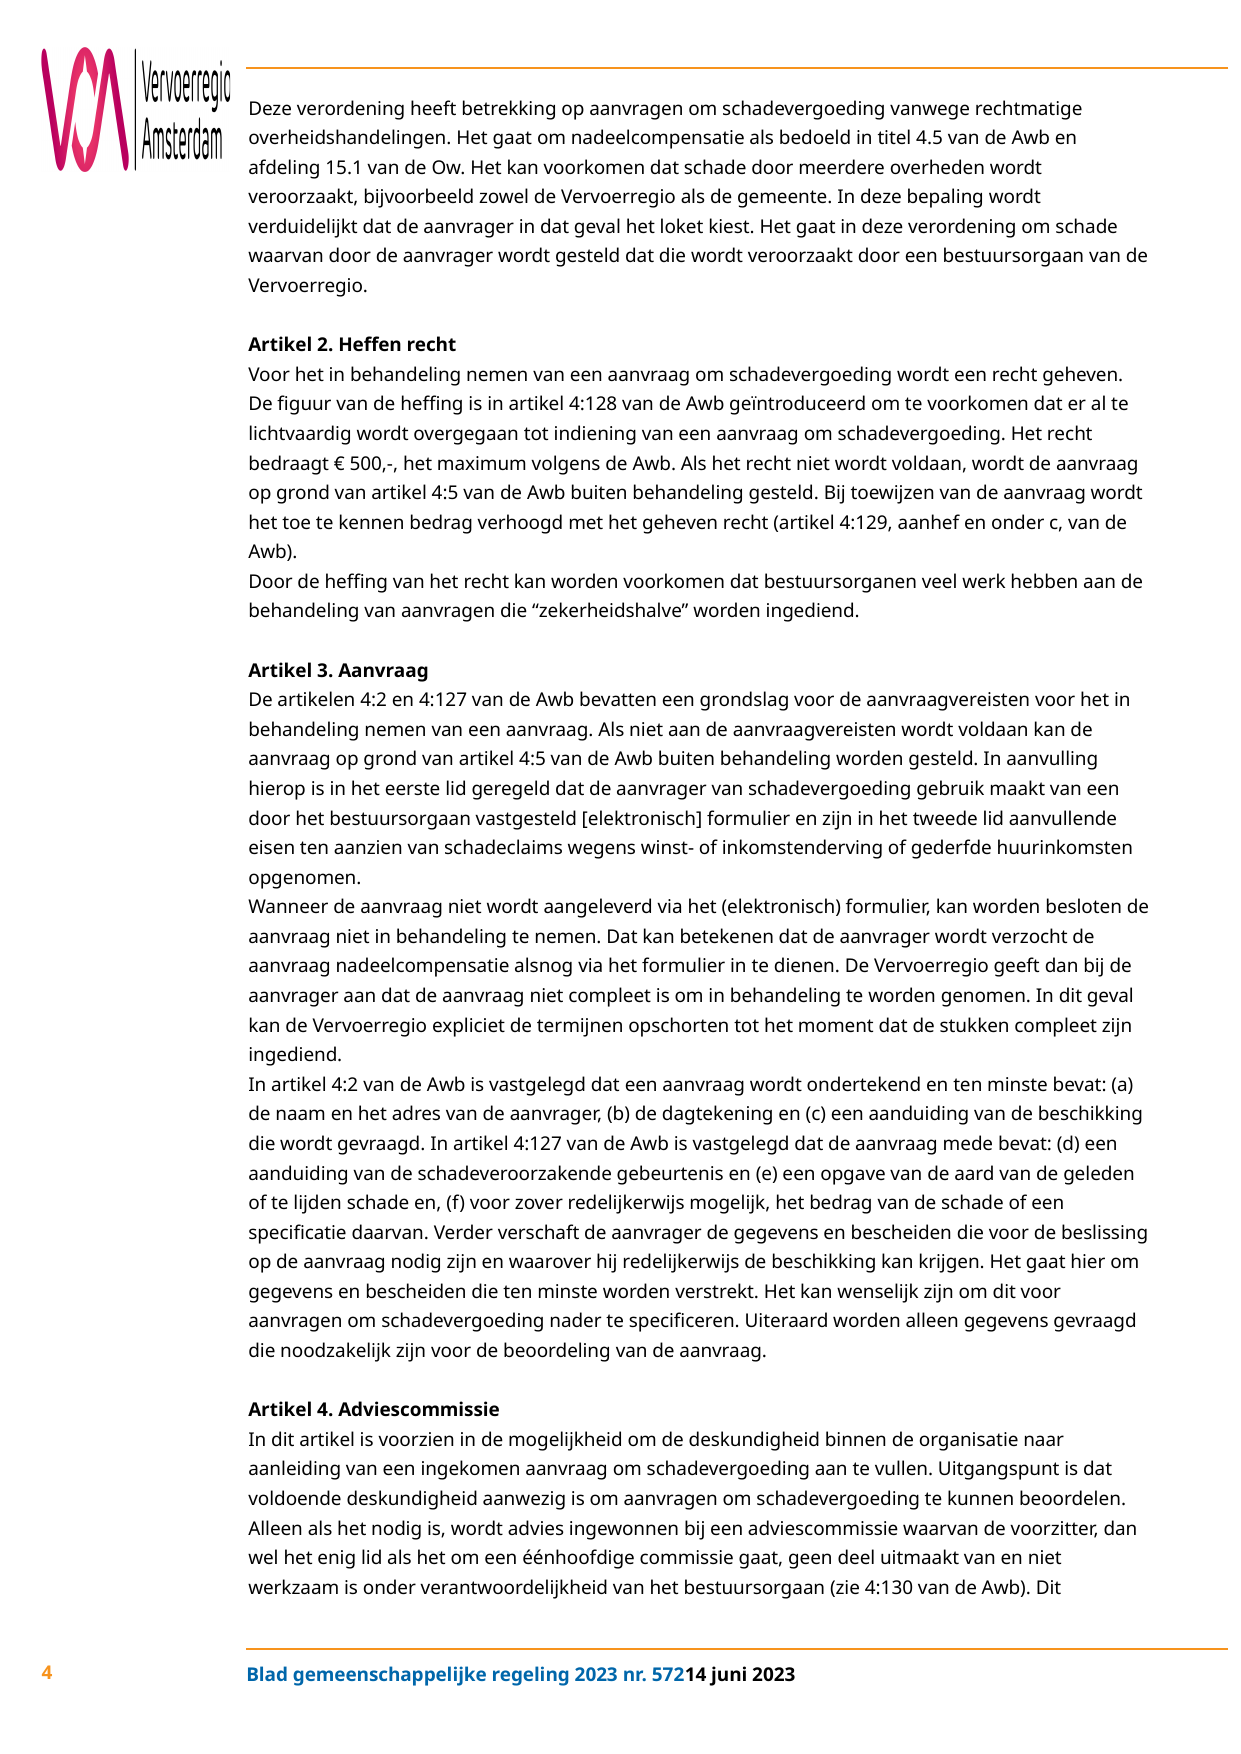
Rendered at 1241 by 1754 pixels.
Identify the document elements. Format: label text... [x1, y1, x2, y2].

text Voor het in behandeling nemen van een aanvraag om schadevergoeding wordt een recht geheven. De figuur van de heffing is in artikel 4:128 van de Awb geïntroduceerd om te voorkomen dat er al te lichtvaardig wordt overgegaan tot indiening van een aanvraag om schadevergoeding. Het recht bedraagt € 500,-, het maximum volgens de Awb. Als het recht niet wordt voldaan, wordt de aanvraag op grond van artikel 4:5 van de Awb buiten behandeling gesteld. Bij toewijzen van de aanvraag wordt het toe te kennen bedrag verhoogd met het geheven recht (artikel 4:129, aanhef en onder c, van de Awb). [248, 361, 1152, 564]
text In dit artikel is voorzien in de mogelijkheid om de deskundigheid binnen de organisatie naar aanleiding van een ingekomen aanvraag om schadevergoeding aan te vullen. Uitgangspunt is dat voldoende deskundigheid aanwezig is om aanvragen om schadevergoeding te kunnen beoordelen. Alleen als het nodig is, wordt advies ingewonnen bij een adviescommissie waarvan de voorzitter, dan wel het enig lid als het om een éénhoofdige commissie gaat, geen deel uitmaakt van en niet werkzaam is onder verantwoordelijkheid van het bestuursorgaan (zie 4:130 van de Awb). Dit [248, 1426, 1152, 1600]
text In artikel 4:2 van de Awb is vastgelegd dat een aanvraag wordt ondertekend en ten minste bevat: (a) de naam en het adres van de aanvrager, (b) de dagtekening en (c) een aanduiding van de beschikking die wordt gevraagd. In artikel 4:127 van de Awb is vastgelegd dat de aanvraag mede bevat: (d) een aanduiding van de schadeveroorzakende gebeurtenis en (e) een opgave van de aard van de geleden of te lijden schade en, (f) voor zover redelijkerwijs mogelijk, het bedrag van de schade of een specificatie daarvan. Verder verschaft de aanvrager de gegevens en bescheiden die voor de beslissing op de aanvraag nodig zijn en waarover hij redelijkerwijs de beschikking kan krijgen. Het gaat hier om gegevens en bescheiden die ten minste worden verstrekt. Het kan wenselijk zijn om dit voor aanvragen om schadevergoeding nader te specificeren. Uiteraard worden alleen gegevens gevraagd die noodzakelijk zijn voor de beoordeling van de aanvraag. [248, 1071, 1152, 1363]
picture [41, 47, 231, 172]
text Artikel 4. Adviescommissie [248, 1396, 1152, 1422]
text Deze verordening heeft betrekking op aanvragen om schadevergoeding vanwege rechtmatige overheidshandelingen. Het gaat om nadeelcompensatie als bedoeld in titel 4.5 van de Awb en afdeling 15.1 van de Ow. Het kan voorkomen dat schade door meerdere overheden wordt veroorzaakt, bijvoorbeeld zowel de Vervoerregio als de gemeente. In deze bepaling wordt verduidelijkt dat de aanvrager in dat geval het loket kiest. Het gaat in deze verordening om schade waarvan door de aanvrager wordt gesteld dat die wordt veroorzaakt door een bestuursorgaan van de Vervoerregio. [248, 95, 1152, 298]
text Artikel 3. Aanvraag [248, 657, 1152, 683]
text Wanneer de aanvraag niet wordt aangeleverd via het (elektronisch) formulier, kan worden besloten de aanvraag niet in behandeling te nemen. Dat kan betekenen dat de aanvrager wordt verzocht de aanvraag nadeelcompensatie alsnog via het formulier in te dienen. De Vervoerregio geeft dan bij de aanvrager aan dat de aanvraag niet compleet is om in behandeling te worden genomen. In dit geval kan de Vervoerregio expliciet de termijnen opschorten tot het moment dat de stukken compleet zijn ingediend. [248, 893, 1152, 1067]
text Door de heffing van het recht kan worden voorkomen dat bestuursorganen veel werk hebben aan de behandeling van aanvragen die “zekerheidshalve” worden ingediend. [248, 568, 1152, 623]
text De artikelen 4:2 en 4:127 van de Awb bevatten een grondslag voor de aanvraagvereisten voor het in behandeling nemen van een aanvraag. Als niet aan de aanvraagvereisten wordt voldaan kan de aanvraag op grond van artikel 4:5 van de Awb buiten behandeling worden gesteld. In aanvulling hierop is in het eerste lid geregeld dat de aanvrager van schadevergoeding gebruik maakt van een door het bestuursorgaan vastgesteld [elektronisch] formulier en zijn in het tweede lid aanvullende eisen ten aanzien van schadeclaims wegens winst- of inkomstenderving of gederfde huurinkomsten opgenomen. [248, 686, 1152, 890]
text Artikel 2. Heffen recht [248, 331, 1152, 357]
